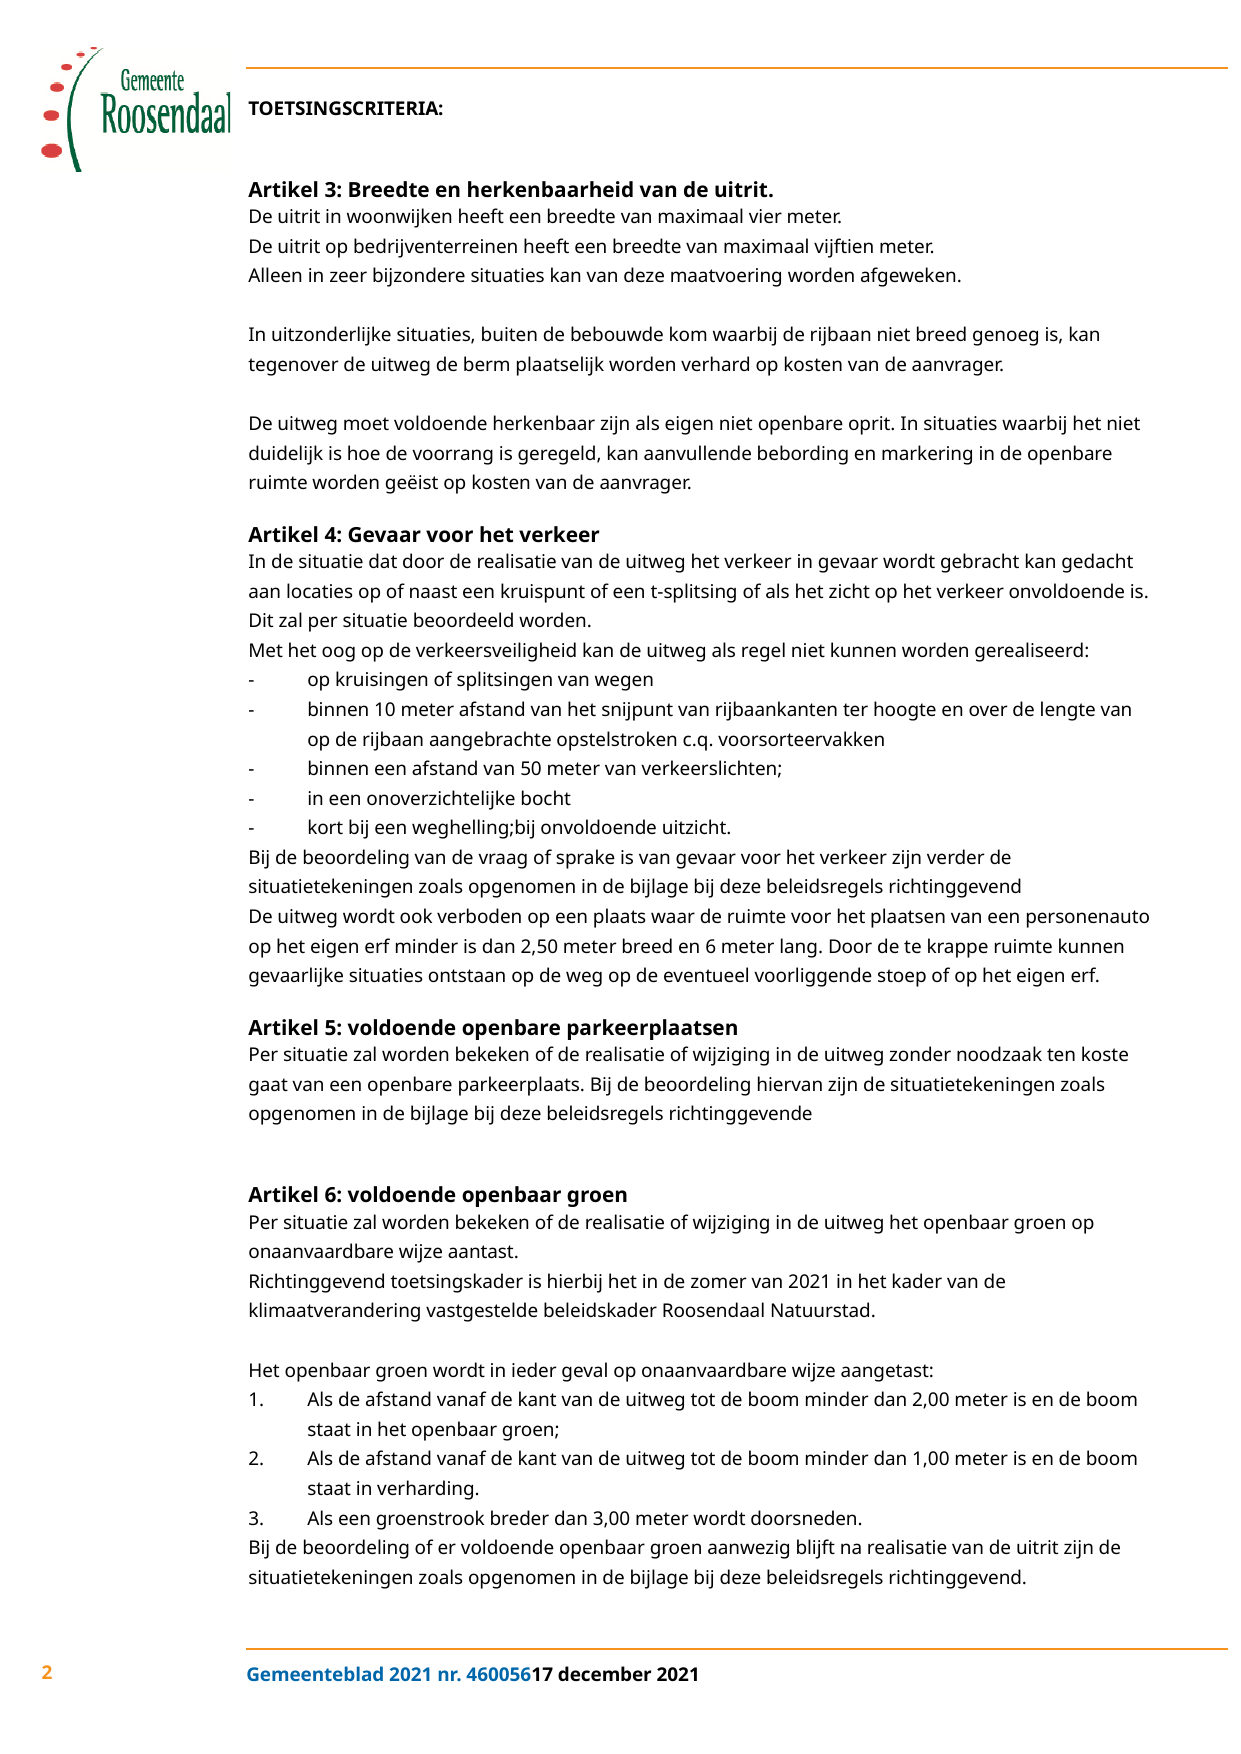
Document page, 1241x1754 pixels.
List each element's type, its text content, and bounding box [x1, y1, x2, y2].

list kort bij een weghelling;bij onvoldoende uitzicht. [248, 814, 1152, 840]
text De uitweg moet voldoende herkenbaar zijn als eigen niet openbare oprit. In situaties waarbij het niet duidelijk is hoe de voorrang is geregeld, kan aanvullende bebording en markering in de openbare ruimte worden geëist op kosten van de aanvrager. [248, 410, 1152, 495]
text De uitweg wordt ook verboden op een plaats waar de ruimte voor het plaatsen van een personenauto op het eigen erf minder is dan 2,50 meter breed en 6 meter lang. Door de te krappe ruimte kunnen gevaarlijke situaties ontstaan op de weg op de eventueel voorliggende stoep of op het eigen erf. [248, 903, 1152, 988]
text Alleen in zeer bijzondere situaties kan van deze maatvoering worden afgeweken. [248, 262, 1152, 288]
text De uitrit op bedrijventerreinen heeft een breedte van maximaal vijftien meter. [248, 233, 1152, 258]
text In uitzonderlijke situaties, buiten de bebouwde kom waarbij de rijbaan niet breed genoeg is, kan tegenover de uitweg de berm plaatselijk worden verhard op kosten van de aanvrager. [248, 322, 1152, 377]
picture [41, 47, 231, 172]
list binnen 10 meter afstand van het snijpunt van rijbaankanten ter hoogte en over de lengte van op de rijbaan aangebrachte opstelstroken c.q. voorsorteervakken [248, 696, 1152, 752]
text Artikel 4: Gevaar voor het verkeer [248, 520, 1152, 548]
text Per situatie zal worden bekeken of de realisatie of wijziging in de uitweg zonder noodzaak ten koste gaat van een openbare parkeerplaats. Bij de beoordeling hiervan zijn de situatietekeningen zoals opgenomen in de bijlage bij deze beleidsregels richtinggevende [248, 1041, 1152, 1126]
text Artikel 3: Breedte en herkenbaarheid van de uitrit. [248, 175, 1152, 203]
text TOETSINGSCRITERIA: [248, 95, 1152, 121]
list op kruisingen of splitsingen van wegen [248, 667, 1152, 692]
list in een onoverzichtelijke bocht [248, 785, 1152, 811]
text Artikel 6: voldoende openbaar groen [248, 1181, 1152, 1209]
text Bij de beoordeling of er voldoende openbaar groen aanwezig blijft na realisatie van de uitrit zijn de situatietekeningen zoals opgenomen in de bijlage bij deze beleidsregels richtinggevend. [248, 1534, 1152, 1590]
text Artikel 5: voldoende openbare parkeerplaatsen [248, 1013, 1152, 1041]
text Het openbaar groen wordt in ieder geval op onaanvaardbare wijze aangetast: [248, 1357, 1152, 1383]
list Als de afstand vanaf de kant van de uitweg tot de boom minder dan 1,00 meter is en de boom staat in verharding. [248, 1446, 1152, 1501]
list Als een groenstrook breder dan 3,00 meter wordt doorsneden. [248, 1505, 1152, 1531]
list Als de afstand vanaf de kant van de uitweg tot de boom minder dan 2,00 meter is en de boom staat in het openbaar groen; [248, 1386, 1152, 1442]
text In de situatie dat door de realisatie van de uitweg het verkeer in gevaar wordt gebracht kan gedacht aan locaties op of naast een kruispunt of een t-splitsing of als het zicht op het verkeer onvoldoende is. Dit zal per situatie beoordeeld worden. [248, 548, 1152, 633]
text De uitrit in woonwijken heeft een breedte van maximaal vier meter. [248, 203, 1152, 229]
list binnen een afstand van 50 meter van verkeerslichten; [248, 755, 1152, 781]
text Richtinggevend toetsingskader is hierbij het in de zomer van 2021 in het kader van de klimaatverandering vastgestelde beleidskader Roosendaal Natuurstad. [248, 1268, 1152, 1323]
text Met het oog op de verkeersveiligheid kan de uitweg als regel niet kunnen worden gerealiseerd: [248, 637, 1152, 663]
text Per situatie zal worden bekeken of de realisatie of wijziging in de uitweg het openbaar groen op onaanvaardbare wijze aantast. [248, 1209, 1152, 1264]
text Bij de beoordeling van de vraag of sprake is van gevaar voor het verkeer zijn verder de situatietekeningen zoals opgenomen in de bijlage bij deze beleidsregels richtinggevend [248, 844, 1152, 899]
